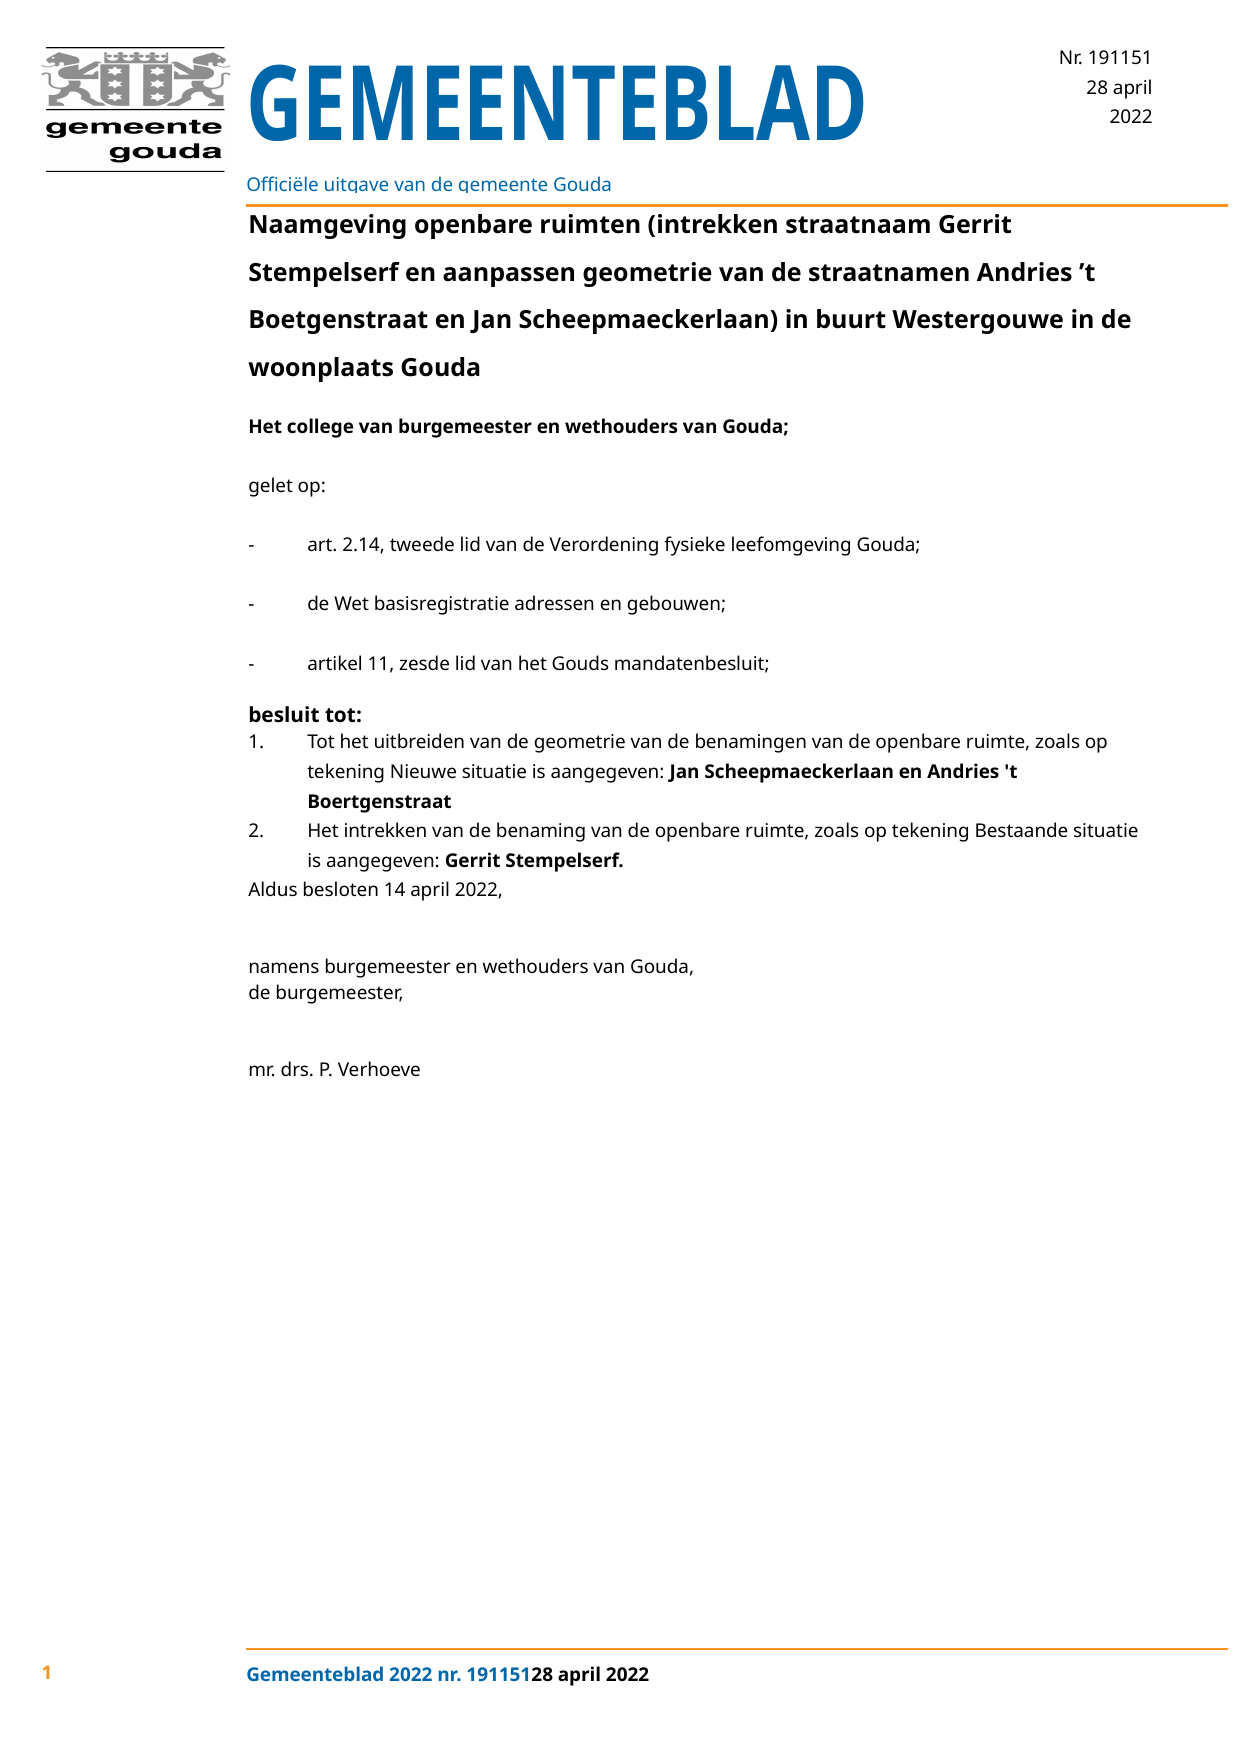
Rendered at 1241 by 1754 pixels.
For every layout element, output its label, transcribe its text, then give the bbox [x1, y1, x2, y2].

text Aldus besloten 14 april 2022, [248, 877, 1152, 902]
text gelet op: [248, 472, 1152, 498]
text Het college van burgemeester en wethouders van Gouda; [248, 413, 1152, 439]
list art. 2.14, tweede lid van de Verordening fysieke leefomgeving Gouda; [248, 531, 1152, 557]
list artikel 11, zesde lid van het Gouds mandatenbesluit; [248, 650, 1152, 676]
text namens burgemeester en wethouders van Gouda, [248, 954, 1152, 979]
list de Wet basisregistratie adressen en gebouwen; [248, 591, 1152, 616]
text Naamgeving openbare ruimten (intrekken straatnaam Gerrit Stempelserf en aanpassen geometrie van de straatnamen Andries ’t Boetgenstraat en Jan Scheepmaeckerlaan) in buurt Westergouwe in de woonplaats Gouda [248, 207, 1152, 384]
list Het intrekken van de benaming van de openbare ruimte, zoals op tekening Bestaande situatie is aangegeven: Gerrit Stempelserf. [248, 817, 1152, 873]
picture [41, 47, 231, 172]
list Tot het uitbreiden van de geometrie van de benamingen van de openbare ruimte, zoals op tekening Nieuwe situatie is aangegeven: Jan Scheepmaeckerlaan en Andries 't Boertgenstraat [248, 729, 1152, 813]
text mr. drs. P. Verhoeve [248, 1057, 1152, 1082]
text de burgemeester, [248, 979, 1152, 1005]
text besluit tot: [248, 700, 1152, 729]
